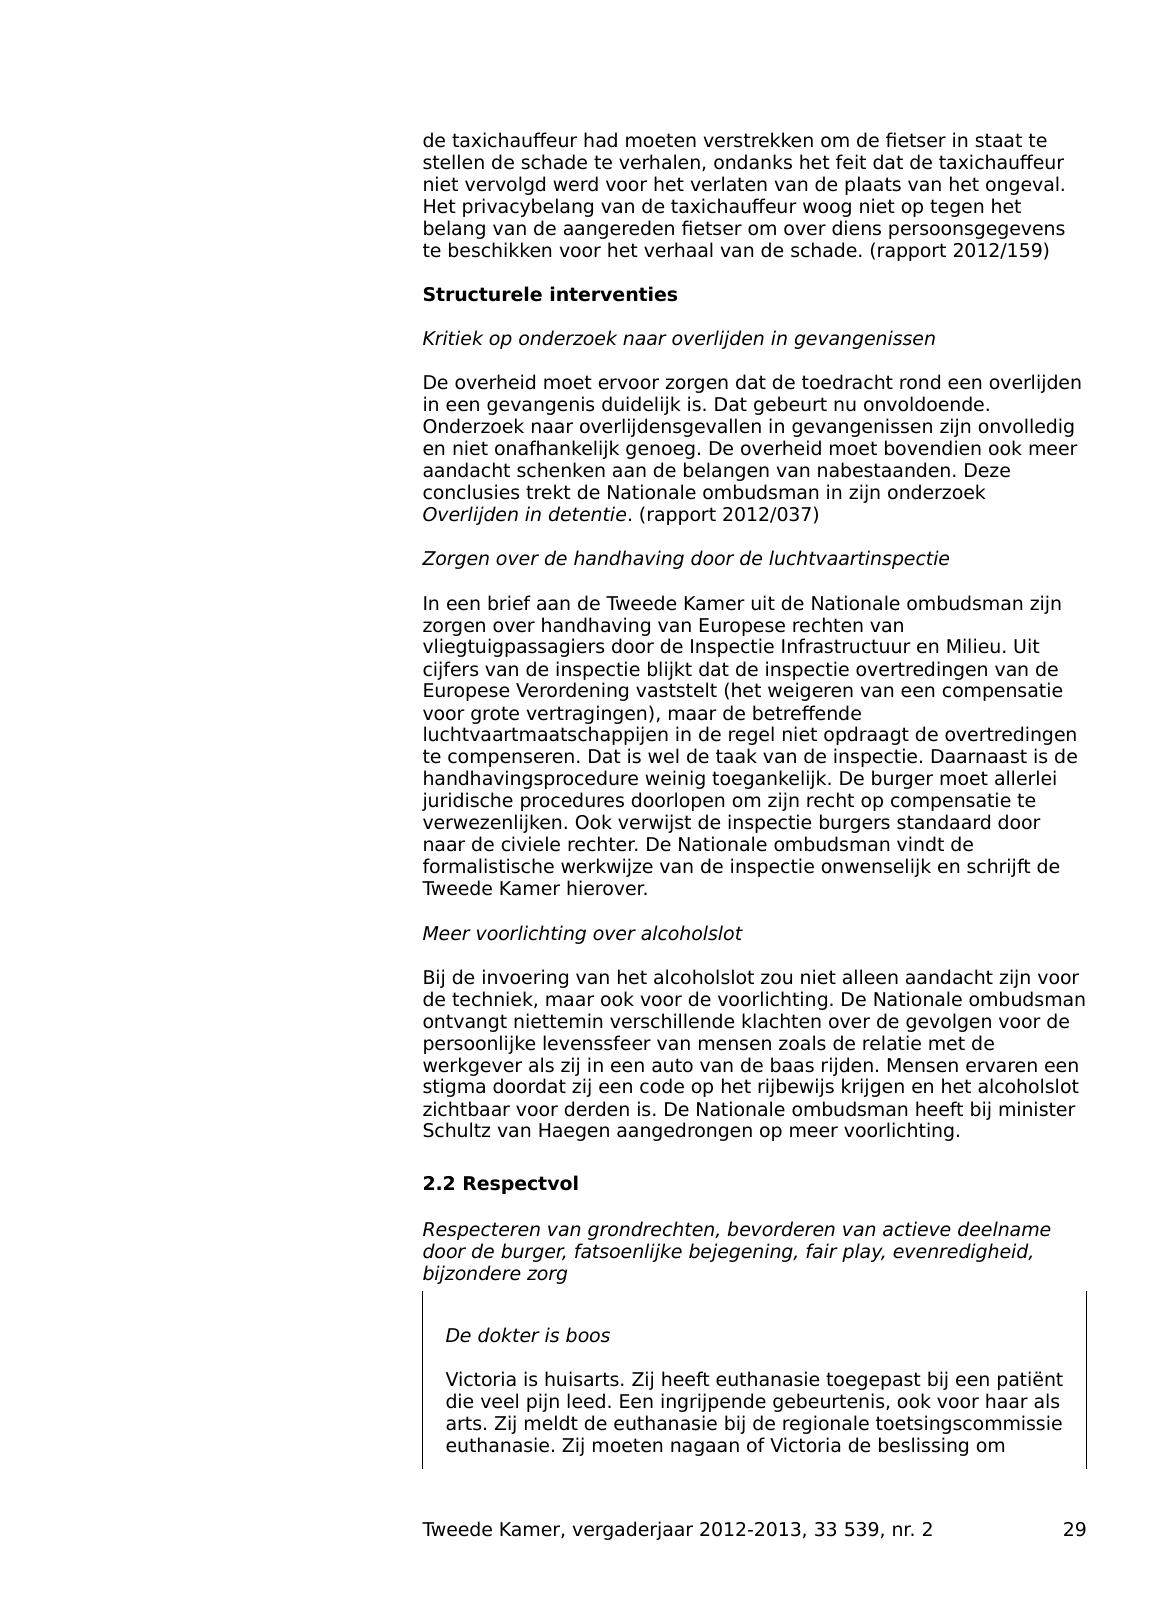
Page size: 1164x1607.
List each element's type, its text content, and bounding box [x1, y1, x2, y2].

table_header De dokter is boos Victoria is huisarts. Zij heeft euthanasie toegepast bij een patiënt die veel pijn leed. Een ingrijpende gebeurtenis, ook voor haar als arts. Zij meldt de euthanasie bij de regionale toetsingscommissie euthanasie. Zij moeten nagaan of Victoria de beslissing om [423, 1291, 1086, 1469]
text In een brief aan de Tweede Kamer uit de Nationale ombudsman zijn zorgen over handhaving van Europese rechten van vliegtuigpassagiers door de Inspectie Infrastructuur en Milieu. Uit cijfers van de inspectie blijkt dat de inspectie overtredingen van de Europese Verordening vaststelt (het weigeren van een compensatie voor grote vertragingen), maar de betreffende luchtvaartmaatschappijen in de regel niet opdraagt de overtredingen te compenseren. Dat is wel de taak van de inspectie. Daarnaast is de handhavingsprocedure weinig toegankelijk. De burger moet allerlei juridische procedures doorlopen om zijn recht op compensatie te verwezenlijken. Ook verwijst de inspectie burgers standaard door naar de civiele rechter. De Nationale ombudsman vindt de formalistische werkwijze van de inspectie onwenselijk en schrijft de Tweede Kamer hierover. [422, 592, 1087, 900]
subtitle Structurele interventies [422, 284, 1087, 306]
text Bij de invoering van het alcoholslot zou niet alleen aandacht zijn voor de techniek, maar ook voor de voorlichting. De Nationale ombudsman ontvangt niettemin verschillende klachten over de gevolgen voor de persoonlijke levenssfeer van mensen zoals de relatie met de werkgever als zij in een auto van de baas rijden. Mensen ervaren een stigma doordat zij een code op het rijbewijs krijgen en het alcoholslot zichtbaar voor derden is. De Nationale ombudsman heeft bij minister Schultz van Haegen aangedrongen op meer voorlichting. [422, 967, 1087, 1142]
subtitle 2.2 Respectvol [422, 1172, 1087, 1194]
subtitle Respecteren van grondrechten, bevorderen van actieve deelname door de burger, fatsoenlijke bejegening, fair play, evenredigheid, bijzondere zorg [422, 1219, 1087, 1285]
text De overheid moet ervoor zorgen dat de toedracht rond een overlijden in een gevangenis duidelijk is. Dat gebeurt nu onvoldoende. Onderzoek naar overlijdensgevallen in gevangenissen zijn onvolledig en niet onafhankelijk genoeg. De overheid moet bovendien ook meer aandacht schenken aan de belangen van nabestaanden. Deze conclusies trekt de Nationale ombudsman in zijn onderzoek Overlijden in detentie. (rapport 2012/037) [422, 372, 1087, 526]
text de taxichauffeur had moeten verstrekken om de fietser in staat te stellen de schade te verhalen, ondanks het feit dat de taxichauffeur niet vervolgd werd voor het verlaten van de plaats van het ongeval. Het privacybelang van de taxichauffeur woog niet op tegen het belang van de aangereden fietser om over diens persoonsgegevens te beschikken voor het verhaal van de schade. (rapport 2012/159) [422, 130, 1087, 262]
subtitle Zorgen over de handhaving door de luchtvaartinspectie [422, 548, 1087, 570]
subtitle Meer voorlichting over alcoholslot [422, 922, 1087, 944]
subtitle Kritiek op onderzoek naar overlijden in gevangenissen [422, 328, 1087, 350]
